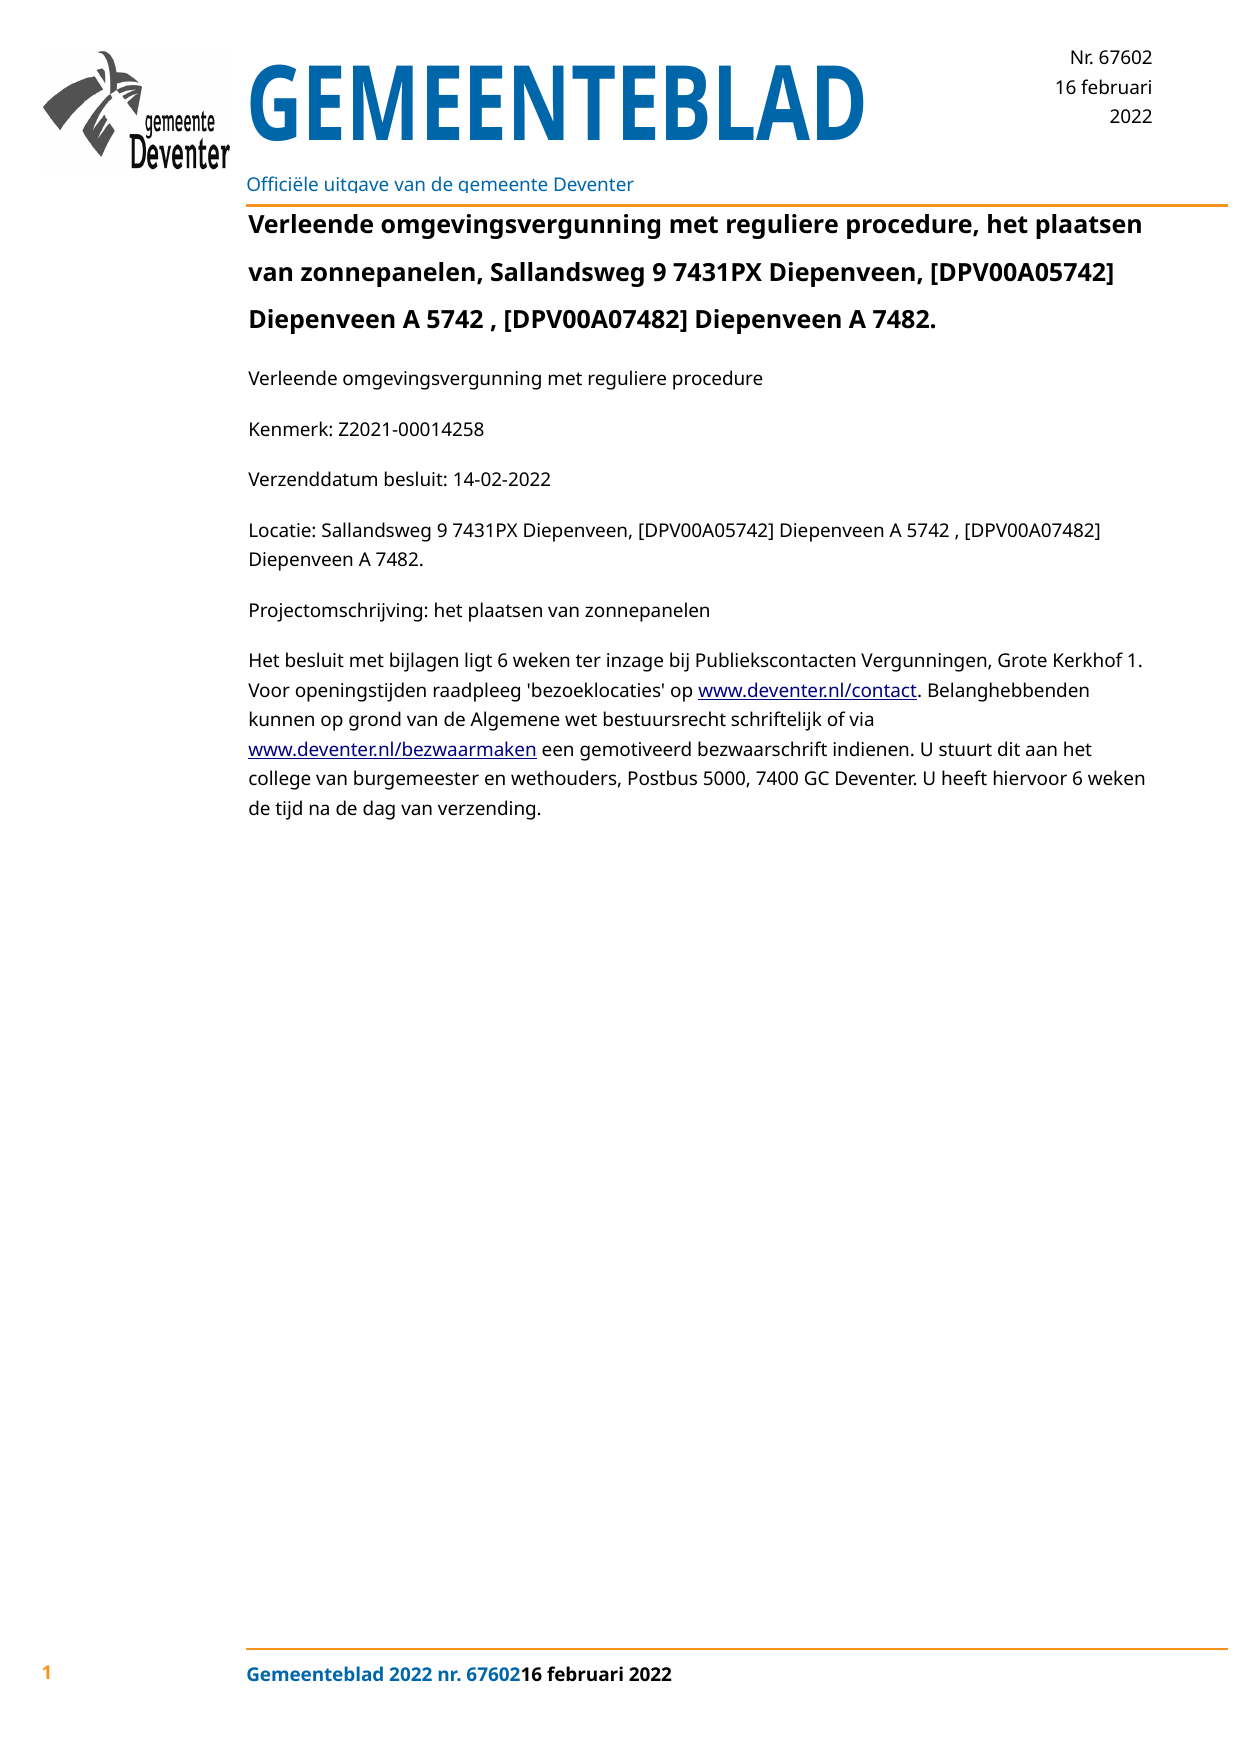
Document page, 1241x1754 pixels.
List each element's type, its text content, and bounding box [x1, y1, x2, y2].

text Kenmerk: Z2021-00014258 [248, 416, 1152, 442]
text Verleende omgevingsvergunning met reguliere procedure, het plaatsen van zonnepanelen, Sallandsweg 9 7431PX Diepenveen, [DPV00A05742] Diepenveen A 5742 , [DPV00A07482] Diepenveen A 7482. [248, 207, 1152, 336]
text Locatie: Sallandsweg 9 7431PX Diepenveen, [DPV00A05742] Diepenveen A 5742 , [DPV00A07482] Diepenveen A 7482. [248, 517, 1152, 572]
text Projectomschrijving: het plaatsen van zonnepanelen [248, 597, 1152, 622]
text Het besluit met bijlagen ligt 6 weken ter inzage bij Publiekscontacten Vergunningen, Grote Kerkhof 1. Voor openingstijden raadpleeg 'bezoeklocaties' op www.deventer.nl/contact. Belanghebbenden kunnen op grond van de Algemene wet bestuursrecht schriftelijk of via www.deventer.nl/bezwaarmaken een gemotiveerd bezwaarschrift indienen. U stuurt dit aan het college van burgemeester en wethouders, Postbus 5000, 7400 GC Deventer. U heeft hiervoor 6 weken de tijd na de dag van verzending. [248, 647, 1152, 821]
picture [41, 47, 231, 172]
text Verzenddatum besluit: 14-02-2022 [248, 466, 1152, 492]
text Verleende omgevingsvergunning met reguliere procedure [248, 366, 1152, 391]
